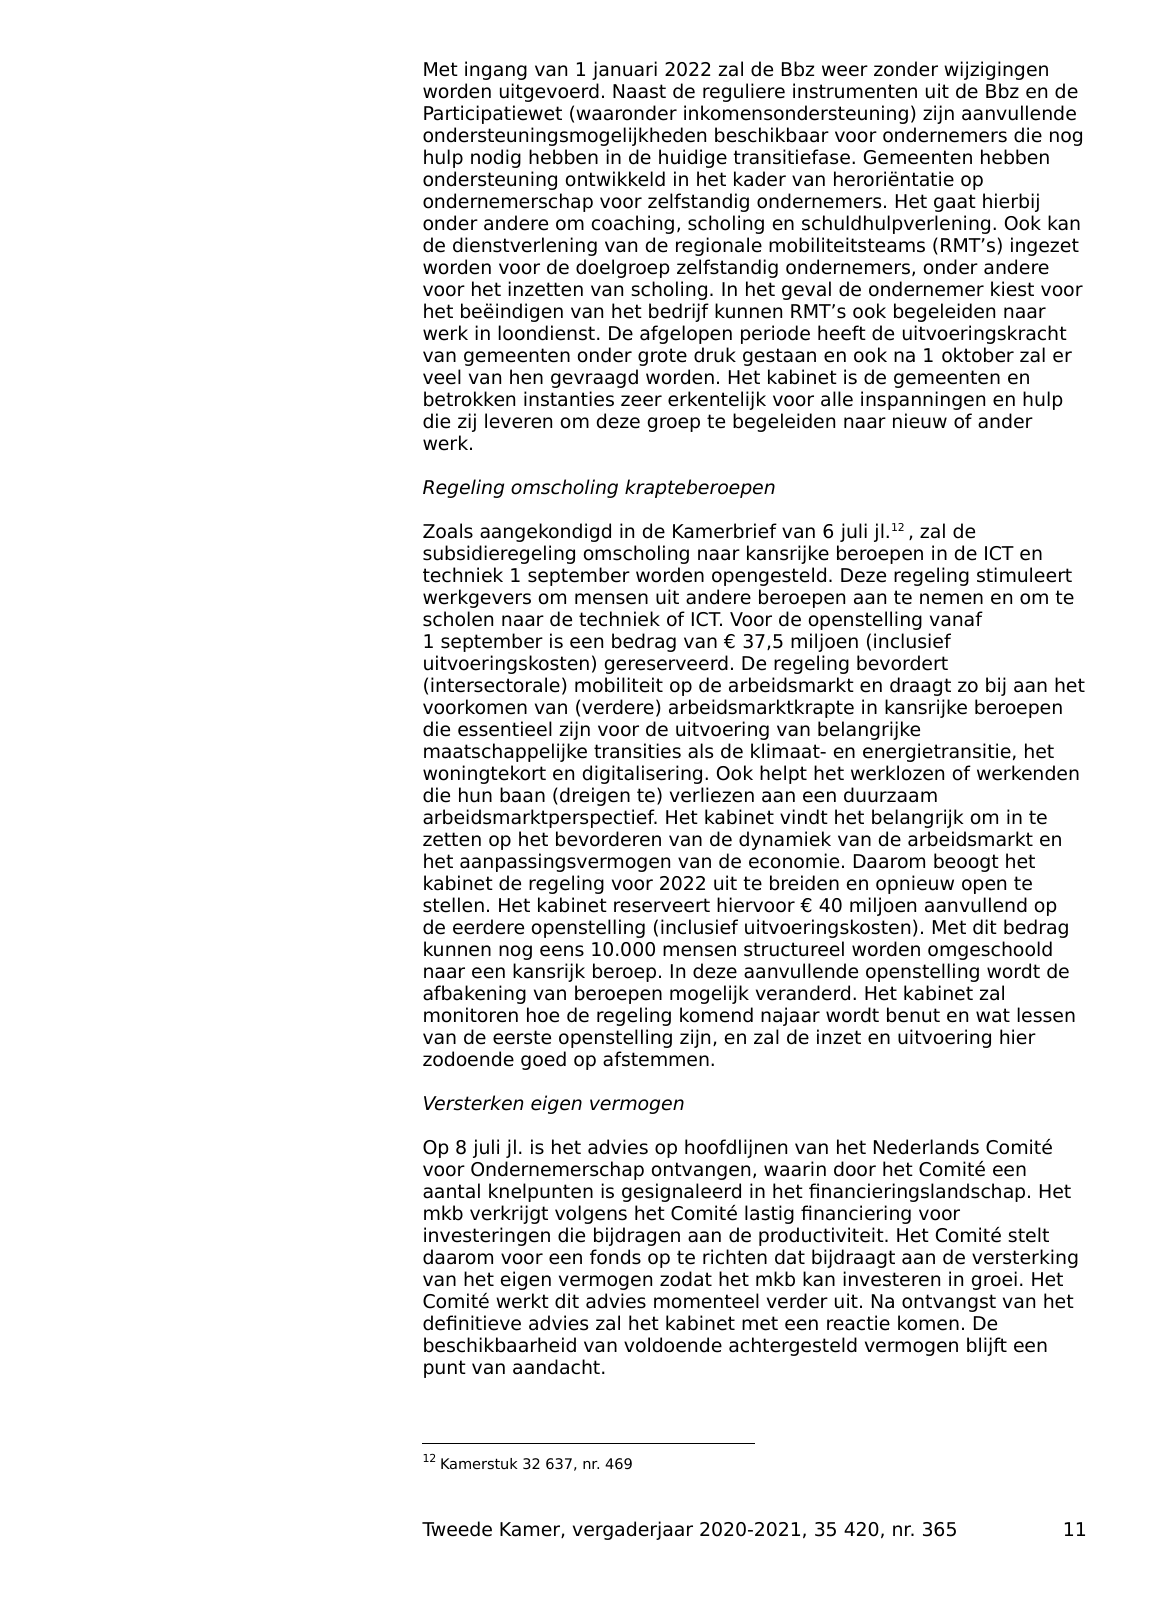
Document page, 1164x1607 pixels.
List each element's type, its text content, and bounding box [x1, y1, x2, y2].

text Met ingang van 1 januari 2022 zal de Bbz weer zonder wijzigingen worden uitgevoerd. Naast de reguliere instrumenten uit de Bbz en de Participatiewet (waaronder inkomensondersteuning) zijn aanvullende ondersteuningsmogelijkheden beschikbaar voor ondernemers die nog hulp nodig hebben in de huidige transitiefase. Gemeenten hebben ondersteuning ontwikkeld in het kader van heroriëntatie op ondernemerschap voor zelfstandig ondernemers. Het gaat hierbij onder andere om coaching, scholing en schuldhulpverlening. Ook kan de dienstverlening van de regionale mobiliteitsteams (RMT’s) ingezet worden voor de doelgroep zelfstandig ondernemers, onder andere voor het inzetten van scholing. In het geval de ondernemer kiest voor het beëindigen van het bedrijf kunnen RMT’s ook begeleiden naar werk in loondienst. De afgelopen periode heeft de uitvoeringskracht van gemeenten onder grote druk gestaan en ook na 1 oktober zal er veel van hen gevraagd worden. Het kabinet is de gemeenten en betrokken instanties zeer erkentelijk voor alle inspanningen en hulp die zij leveren om deze groep te begeleiden naar nieuw of ander werk. [422, 59, 1087, 455]
subtitle Regeling omscholing krapteberoepen [422, 477, 1087, 499]
text Op 8 juli jl. is het advies op hoofdlijnen van het Nederlands Comité voor Ondernemerschap ontvangen, waarin door het Comité een aantal knelpunten is gesignaleerd in het financieringslandschap. Het mkb verkrijgt volgens het Comité lastig financiering voor investeringen die bijdragen aan de productiviteit. Het Comité stelt daarom voor een fonds op te richten dat bijdraagt aan de versterking van het eigen vermogen zodat het mkb kan investeren in groei. Het Comité werkt dit advies momenteel verder uit. Na ontvangst van het definitieve advies zal het kabinet met een reactie komen. De beschikbaarheid van voldoende achtergesteld vermogen blijft een punt van aandacht. [422, 1137, 1087, 1379]
subtitle Versterken eigen vermogen [422, 1093, 1087, 1115]
text Kamerstuk 32 637, nr. 469 [422, 1452, 1087, 1474]
text Zoals aangekondigd in de Kamerbrief van 6 juli jl., zal de subsidieregeling omscholing naar kansrijke beroepen in de ICT en techniek 1 september worden opengesteld. Deze regeling stimuleert werkgevers om mensen uit andere beroepen aan te nemen en om te scholen naar de techniek of ICT. Voor de openstelling vanaf 1 september is een bedrag van € 37,5 miljoen (inclusief uitvoeringskosten) gereserveerd. De regeling bevordert (intersectorale) mobiliteit op de arbeidsmarkt en draagt zo bij aan het voorkomen van (verdere) arbeidsmarktkrapte in kansrijke beroepen die essentieel zijn voor de uitvoering van belangrijke maatschappelijke transities als de klimaat- en energietransitie, het woningtekort en digitalisering. Ook helpt het werklozen of werkenden die hun baan (dreigen te) verliezen aan een duurzaam arbeidsmarktperspectief. Het kabinet vindt het belangrijk om in te zetten op het bevorderen van de dynamiek van de arbeidsmarkt en het aanpassingsvermogen van de economie. Daarom beoogt het kabinet de regeling voor 2022 uit te breiden en opnieuw open te stellen. Het kabinet reserveert hiervoor € 40 miljoen aanvullend op de eerdere openstelling (inclusief uitvoeringskosten). Met dit bedrag kunnen nog eens 10.000 mensen structureel worden omgeschoold naar een kansrijk beroep. In deze aanvullende openstelling wordt de afbakening van beroepen mogelijk veranderd. Het kabinet zal monitoren hoe de regeling komend najaar wordt benut en wat lessen van de eerste openstelling zijn, en zal de inzet en uitvoering hier zodoende goed op afstemmen. [422, 521, 1087, 1071]
